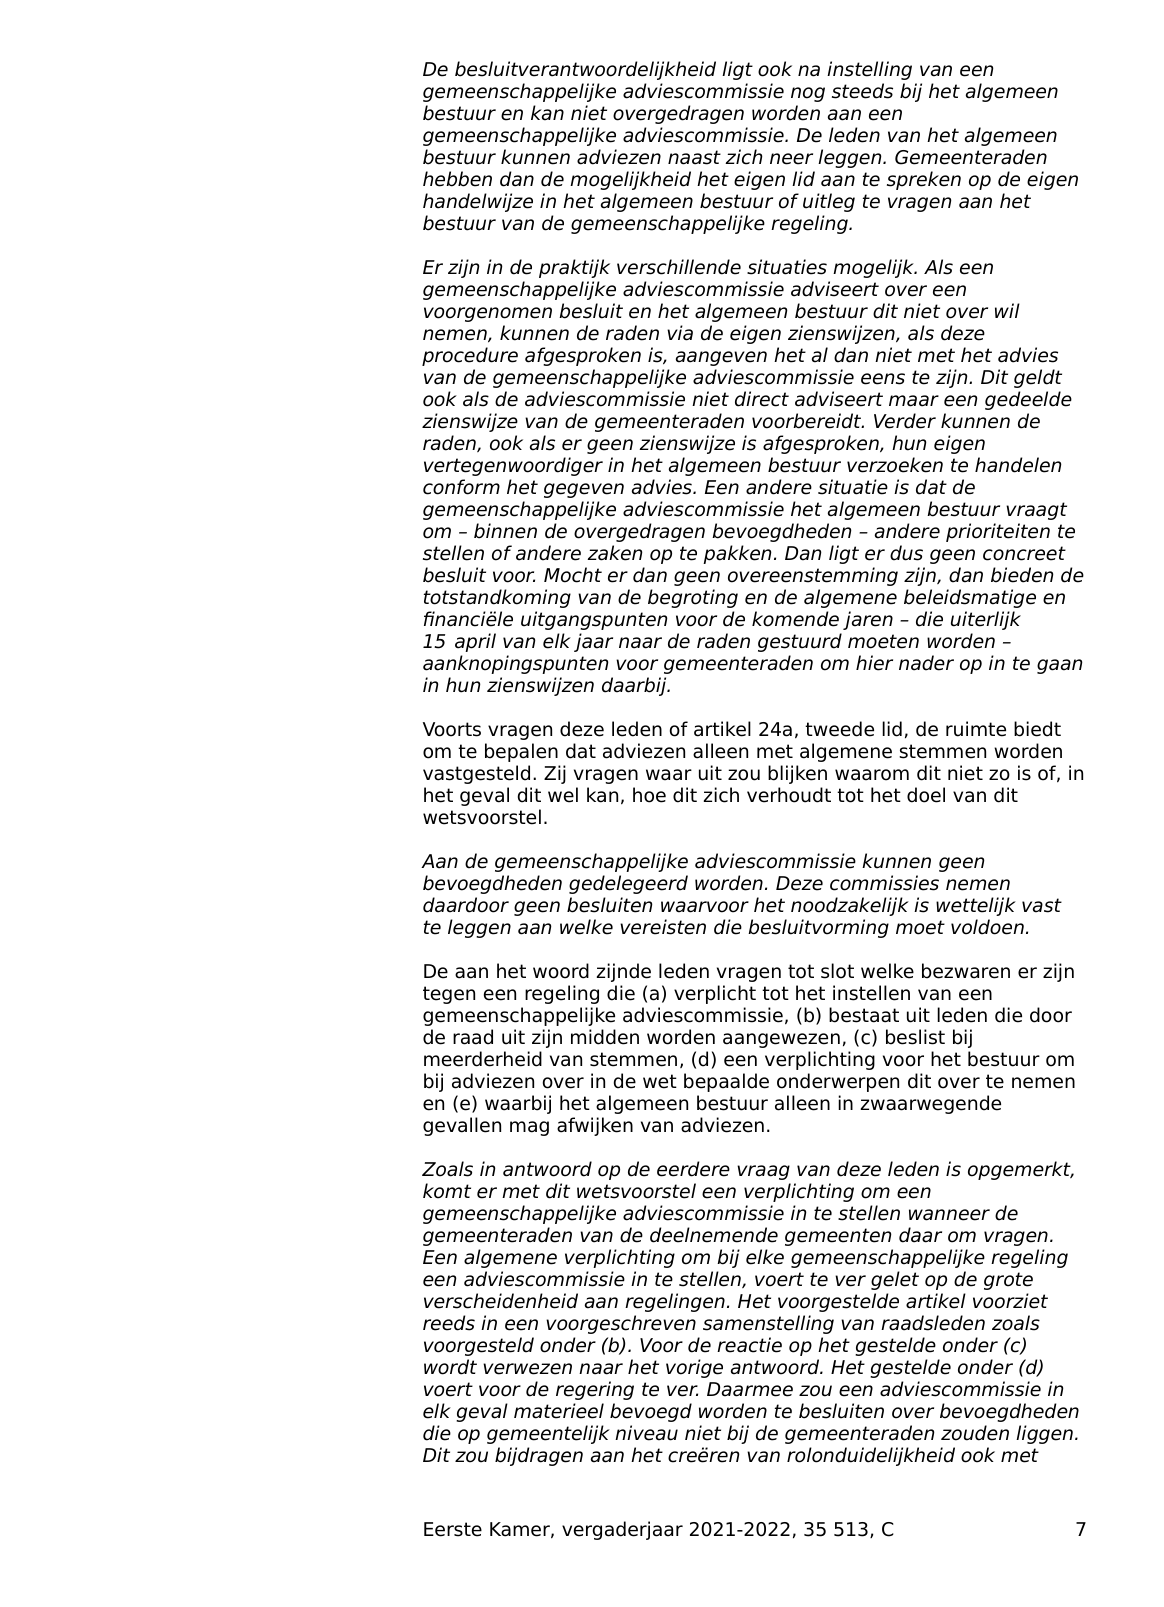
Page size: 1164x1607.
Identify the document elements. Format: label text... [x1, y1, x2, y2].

text Er zijn in de praktijk verschillende situaties mogelijk. Als een gemeenschappelijke adviescommissie adviseert over een voorgenomen besluit en het algemeen bestuur dit niet over wil nemen, kunnen de raden via de eigen zienswijzen, als deze procedure afgesproken is, aangeven het al dan niet met het advies van de gemeenschappelijke adviescommissie eens te zijn. Dit geldt ook als de adviescommissie niet direct adviseert maar een gedeelde zienswijze van de gemeenteraden voorbereidt. Verder kunnen de raden, ook als er geen zienswijze is afgesproken, hun eigen vertegenwoordiger in het algemeen bestuur verzoeken te handelen conform het gegeven advies. Een andere situatie is dat de gemeenschappelijke adviescommissie het algemeen bestuur vraagt om – binnen de overgedragen bevoegdheden – andere prioriteiten te stellen of andere zaken op te pakken. Dan ligt er dus geen concreet besluit voor. Mocht er dan geen overeenstemming zijn, dan bieden de totstandkoming van de begroting en de algemene beleidsmatige en financiële uitgangspunten voor de komende jaren – die uiterlijk 15 april van elk jaar naar de raden gestuurd moeten worden – aanknopingspunten voor gemeenteraden om hier nader op in te gaan in hun zienswijzen daarbij. [422, 257, 1087, 697]
text Zoals in antwoord op de eerdere vraag van deze leden is opgemerkt, komt er met dit wetsvoorstel een verplichting om een gemeenschappelijke adviescommissie in te stellen wanneer de gemeenteraden van de deelnemende gemeenten daar om vragen. Een algemene verplichting om bij elke gemeenschappelijke regeling een adviescommissie in te stellen, voert te ver gelet op de grote verscheidenheid aan regelingen. Het voorgestelde artikel voorziet reeds in een voorgeschreven samenstelling van raadsleden zoals voorgesteld onder (b). Voor de reactie op het gestelde onder (c) wordt verwezen naar het vorige antwoord. Het gestelde onder (d) voert voor de regering te ver. Daarmee zou een adviescommissie in elk geval materieel bevoegd worden te besluiten over bevoegdheden die op gemeentelijk niveau niet bij de gemeenteraden zouden liggen. Dit zou bijdragen aan het creëren van rolonduidelijkheid ook met [422, 1159, 1087, 1467]
text Aan de gemeenschappelijke adviescommissie kunnen geen bevoegdheden gedelegeerd worden. Deze commissies nemen daardoor geen besluiten waarvoor het noodzakelijk is wettelijk vast te leggen aan welke vereisten die besluitvorming moet voldoen. [422, 851, 1087, 939]
text Voorts vragen deze leden of artikel 24a, tweede lid, de ruimte biedt om te bepalen dat adviezen alleen met algemene stemmen worden vastgesteld. Zij vragen waar uit zou blijken waarom dit niet zo is of, in het geval dit wel kan, hoe dit zich verhoudt tot het doel van dit wetsvoorstel. [422, 719, 1087, 829]
text De besluitverantwoordelijkheid ligt ook na instelling van een gemeenschappelijke adviescommissie nog steeds bij het algemeen bestuur en kan niet overgedragen worden aan een gemeenschappelijke adviescommissie. De leden van het algemeen bestuur kunnen adviezen naast zich neer leggen. Gemeenteraden hebben dan de mogelijkheid het eigen lid aan te spreken op de eigen handelwijze in het algemeen bestuur of uitleg te vragen aan het bestuur van de gemeenschappelijke regeling. [422, 59, 1087, 235]
text De aan het woord zijnde leden vragen tot slot welke bezwaren er zijn tegen een regeling die (a) verplicht tot het instellen van een gemeenschappelijke adviescommissie, (b) bestaat uit leden die door de raad uit zijn midden worden aangewezen, (c) beslist bij meerderheid van stemmen, (d) een verplichting voor het bestuur om bij adviezen over in de wet bepaalde onderwerpen dit over te nemen en (e) waarbij het algemeen bestuur alleen in zwaarwegende gevallen mag afwijken van adviezen. [422, 961, 1087, 1137]
